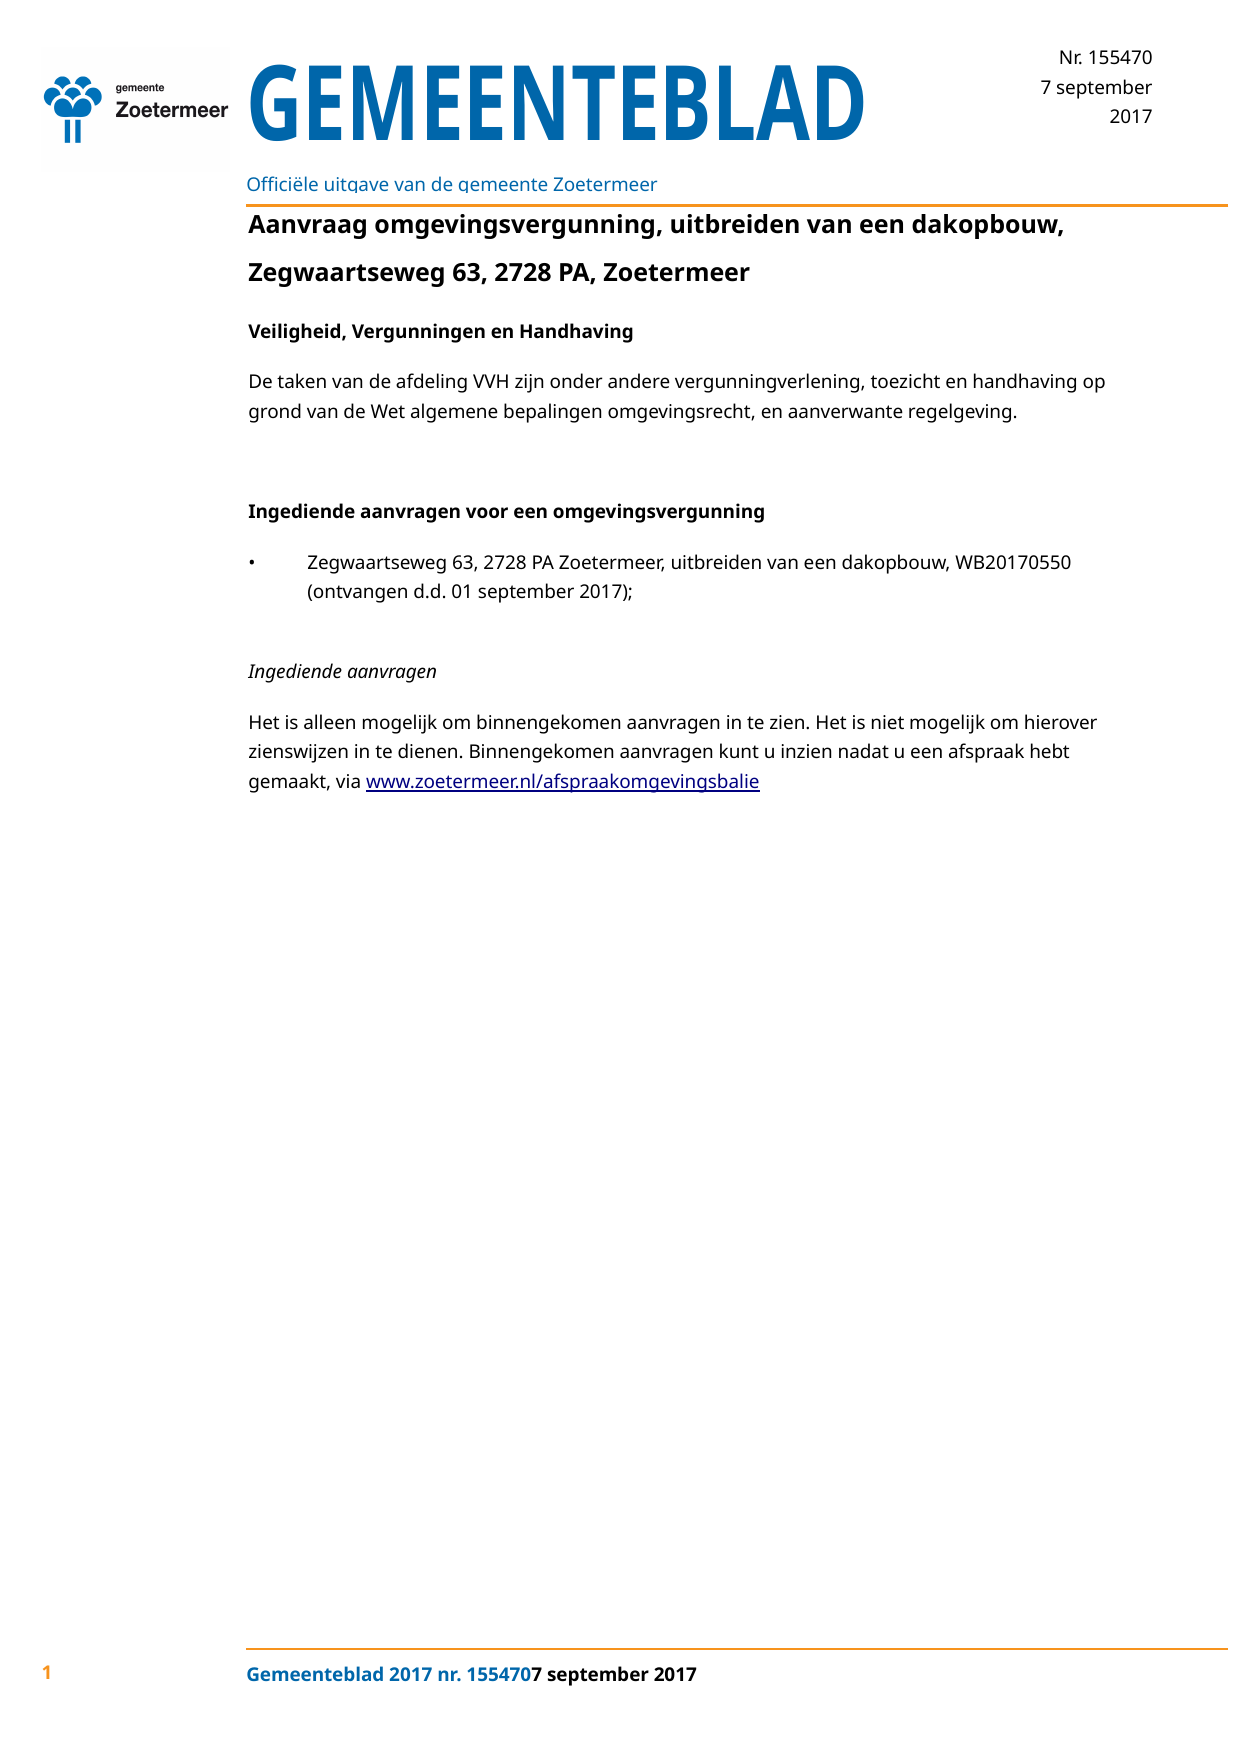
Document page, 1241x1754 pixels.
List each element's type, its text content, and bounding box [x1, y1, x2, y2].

text De taken van de afdeling VVH zijn onder andere vergunningverlening, toezicht en handhaving op grond van de Wet algemene bepalingen omgevingsrecht, en aanverwante regelgeving. [248, 368, 1152, 424]
list Zegwaartseweg 63, 2728 PA Zoetermeer, uitbreiden van een dakopbouw, WB20170550 (ontvangen d.d. 01 september 2017); [248, 549, 1152, 604]
text Veiligheid, Vergunningen en Handhaving [248, 318, 1152, 344]
picture [41, 47, 231, 172]
text Ingediende aanvragen voor een omgevingsvergunning [248, 499, 1152, 524]
text Het is alleen mogelijk om binnengekomen aanvragen in te zien. Het is niet mogelijk om hierover zienswijzen in te dienen. Binnengekomen aanvragen kunt u inzien nadat u een afspraak hebt gemaakt, via www.zoetermeer.nl/afspraakomgevingsbalie [248, 709, 1152, 794]
text Aanvraag omgevingsvergunning, uitbreiden van een dakopbouw, Zegwaartseweg 63, 2728 PA, Zoetermeer [248, 207, 1152, 288]
text Ingediende aanvragen [248, 659, 1152, 684]
